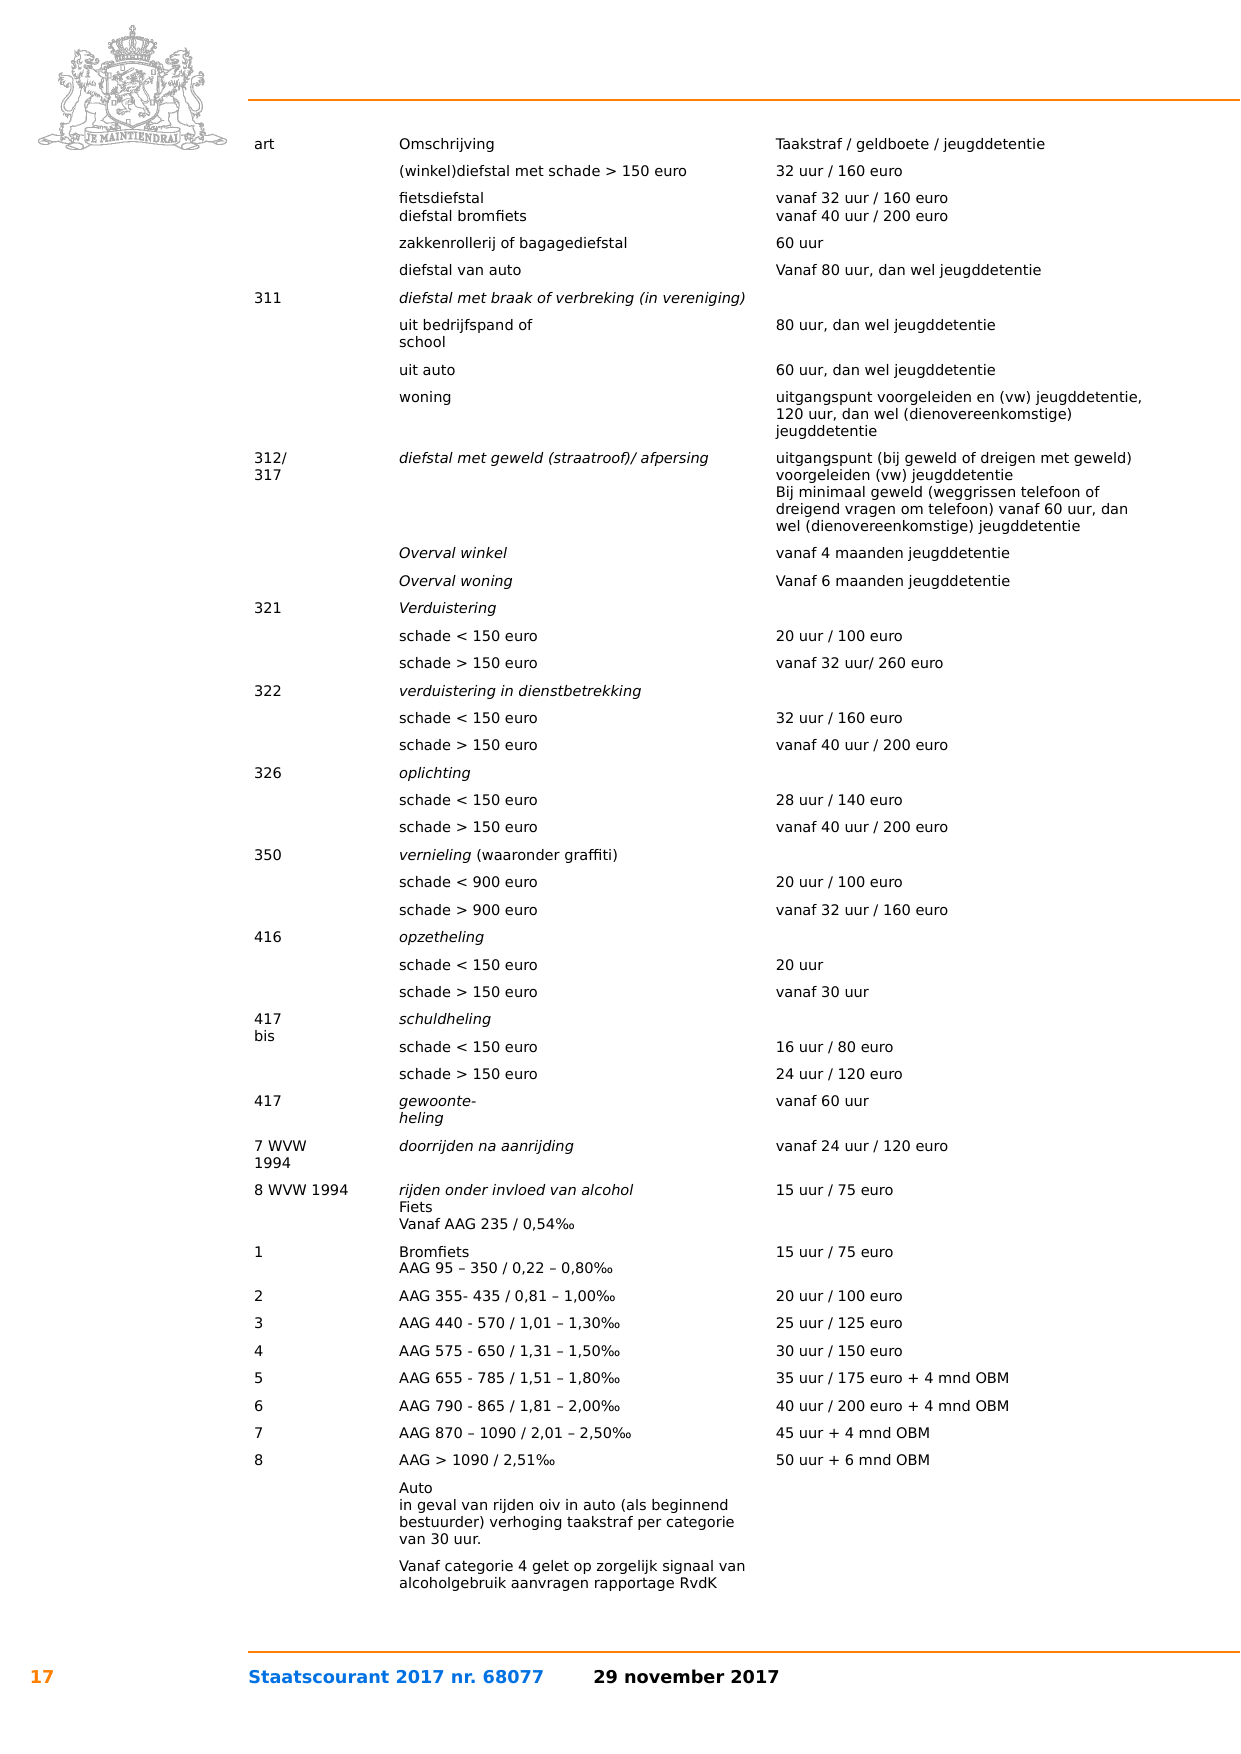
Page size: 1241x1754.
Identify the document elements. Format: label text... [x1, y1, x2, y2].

table_cell [249, 158, 392, 284]
table_cell (winkel)diefstal met schade > 150 euro [393, 158, 769, 185]
table_cell 60 uur [770, 230, 1163, 256]
table_cell schade > 900 euro [393, 897, 769, 923]
table_cell 16 uur / 80 euro [770, 1034, 1163, 1060]
table_cell vanaf 40 uur / 200 euro [770, 733, 1163, 759]
table_cell 1 [249, 1239, 392, 1282]
table_cell schade > 150 euro [393, 650, 769, 677]
table_cell diefstal met braak of verbreking (in vereniging) [393, 285, 769, 311]
table_cell vernieling (waaronder graffiti) [393, 842, 769, 868]
table_cell vanaf 30 uur [770, 979, 1163, 1005]
table_cell Vanaf categorie 4 gelet op zorgelijk signaal van alcoholgebruik aanvragen rapportage RvdK [393, 1553, 769, 1597]
table_cell 311 [249, 285, 392, 444]
table_cell schade < 150 euro [393, 1034, 769, 1060]
table_cell 312/ 317 [249, 445, 392, 540]
table_cell rijden onder invloed van alcohol Fiets Vanaf AAG 235 / 0,54‰ [393, 1178, 769, 1238]
table_cell 5 [249, 1365, 392, 1392]
table_cell vanaf 32 uur / 160 euro [770, 897, 1163, 923]
table_cell vanaf 4 maanden jeugddetentie [770, 541, 1163, 567]
table_cell 60 uur, dan wel jeugddetentie [770, 357, 1163, 383]
table_cell AAG 870 – 1090 / 2,01 – 2,50‰ [393, 1420, 769, 1446]
table_cell 32 uur / 160 euro [770, 705, 1163, 731]
table_cell schade < 150 euro [393, 623, 769, 649]
table_cell fietsdiefstal diefstal bromfiets [393, 186, 769, 229]
table_cell opzetheling [393, 924, 769, 951]
table_header Omschrijving [393, 131, 769, 157]
table_cell vanaf 24 uur / 120 euro [770, 1133, 1163, 1176]
table_cell [770, 596, 1163, 622]
table_cell 20 uur / 100 euro [770, 1283, 1163, 1309]
table_cell schade < 150 euro [393, 787, 769, 814]
table_cell 4 [249, 1338, 392, 1364]
table_cell uitgangspunt (bij geweld of dreigen met geweld) voorgeleiden (vw) jeugddetentie Bij minimaal geweld (weggrissen telefoon of dreigend vragen om telefoon) vanaf 60 uur, dan wel (dienovereenkomstige) jeugddetentie [770, 445, 1163, 540]
table_cell 6 [249, 1393, 392, 1419]
table_cell 7 [249, 1420, 392, 1446]
table_cell 417 [249, 1089, 392, 1132]
table_cell 32 uur / 160 euro [770, 158, 1163, 185]
table_cell [249, 1553, 392, 1597]
table_cell uit bedrijfspand of school [393, 312, 769, 356]
table_cell schuldheling [393, 1006, 769, 1033]
table_cell schade > 150 euro [393, 1061, 769, 1088]
table_cell [770, 924, 1163, 951]
table_cell 28 uur / 140 euro [770, 787, 1163, 814]
table_header Taakstraf / geldboete / jeugddetentie [770, 131, 1163, 157]
table_cell AAG 790 - 865 / 1,81 – 2,00‰ [393, 1393, 769, 1419]
table_cell schade > 150 euro [393, 733, 769, 759]
table_cell [249, 541, 392, 567]
table_cell Bromfiets AAG 95 – 350 / 0,22 – 0,80‰ [393, 1239, 769, 1282]
table_cell 326 [249, 760, 392, 841]
table_cell vanaf 40 uur / 200 euro [770, 815, 1163, 841]
table_cell 20 uur / 100 euro [770, 623, 1163, 649]
table_cell [770, 285, 1163, 311]
table_cell schade < 150 euro [393, 952, 769, 978]
table_cell [770, 760, 1163, 786]
table_cell 30 uur / 150 euro [770, 1338, 1163, 1364]
table_cell [770, 1553, 1163, 1597]
table_cell schade < 150 euro [393, 705, 769, 731]
table_cell 15 uur / 75 euro [770, 1239, 1163, 1282]
table_cell 8 [249, 1448, 392, 1474]
table_cell 20 uur [770, 952, 1163, 978]
table_cell 3 [249, 1311, 392, 1337]
table_cell [770, 678, 1163, 704]
table_cell 80 uur, dan wel jeugddetentie [770, 312, 1163, 356]
table_cell schade > 150 euro [393, 979, 769, 1005]
table_cell 417 bis [249, 1006, 392, 1088]
table_cell 2 [249, 1283, 392, 1309]
table_cell AAG > 1090 / 2,51‰ [393, 1448, 769, 1474]
table_cell 416 [249, 924, 392, 1005]
table_cell 25 uur / 125 euro [770, 1311, 1163, 1337]
table_cell zakkenrollerij of bagagediefstal [393, 230, 769, 256]
table_cell Verduistering [393, 596, 769, 622]
table_cell Vanaf 6 maanden jeugddetentie [770, 568, 1163, 594]
table_cell [249, 568, 392, 594]
table_cell diefstal met geweld (straatroof)/ afpersing [393, 445, 769, 540]
table_cell Auto in geval van rijden oiv in auto (als beginnend bestuurder) verhoging taakstraf per categorie van 30 uur. [393, 1475, 769, 1552]
table_cell AAG 575 - 650 / 1,31 – 1,50‰ [393, 1338, 769, 1364]
table_cell 350 [249, 842, 392, 923]
table_cell 20 uur / 100 euro [770, 870, 1163, 896]
table_cell 24 uur / 120 euro [770, 1061, 1163, 1088]
table_cell [249, 1475, 392, 1552]
table_cell [770, 842, 1163, 868]
table_cell 322 [249, 678, 392, 759]
table_cell vanaf 32 uur/ 260 euro [770, 650, 1163, 677]
table_cell uit auto [393, 357, 769, 383]
table_cell 45 uur + 4 mnd OBM [770, 1420, 1163, 1446]
table_cell Overval winkel [393, 541, 769, 567]
table_cell AAG 655 - 785 / 1,51 – 1,80‰ [393, 1365, 769, 1392]
table_cell schade > 150 euro [393, 815, 769, 841]
table_cell 7 WVW 1994 [249, 1133, 392, 1176]
table_cell vanaf 32 uur / 160 euro vanaf 40 uur / 200 euro [770, 186, 1163, 229]
table_cell gewoonte- heling [393, 1089, 769, 1132]
table_cell AAG 355- 435 / 0,81 – 1,00‰ [393, 1283, 769, 1309]
table_cell 50 uur + 6 mnd OBM [770, 1448, 1163, 1474]
table_cell [770, 1475, 1163, 1552]
table_cell schade < 900 euro [393, 870, 769, 896]
table_cell Vanaf 80 uur, dan wel jeugddetentie [770, 258, 1163, 284]
picture [38, 25, 227, 150]
table_header art [249, 131, 392, 157]
table_cell diefstal van auto [393, 258, 769, 284]
table_cell 15 uur / 75 euro [770, 1178, 1163, 1238]
table_cell AAG 440 - 570 / 1,01 – 1,30‰ [393, 1311, 769, 1337]
table_cell oplichting [393, 760, 769, 786]
table_cell doorrijden na aanrijding [393, 1133, 769, 1176]
table_cell verduistering in dienstbetrekking [393, 678, 769, 704]
table_cell vanaf 60 uur [770, 1089, 1163, 1132]
table_cell 35 uur / 175 euro + 4 mnd OBM [770, 1365, 1163, 1392]
table_cell 40 uur / 200 euro + 4 mnd OBM [770, 1393, 1163, 1419]
table_cell woning [393, 384, 769, 444]
table_cell 321 [249, 596, 392, 677]
table_cell Overval woning [393, 568, 769, 594]
table_cell 8 WVW 1994 [249, 1178, 392, 1238]
table_cell [770, 1006, 1163, 1033]
table_cell uitgangspunt voorgeleiden en (vw) jeugddetentie, 120 uur, dan wel (dienovereenkomstige) jeugddetentie [770, 384, 1163, 444]
